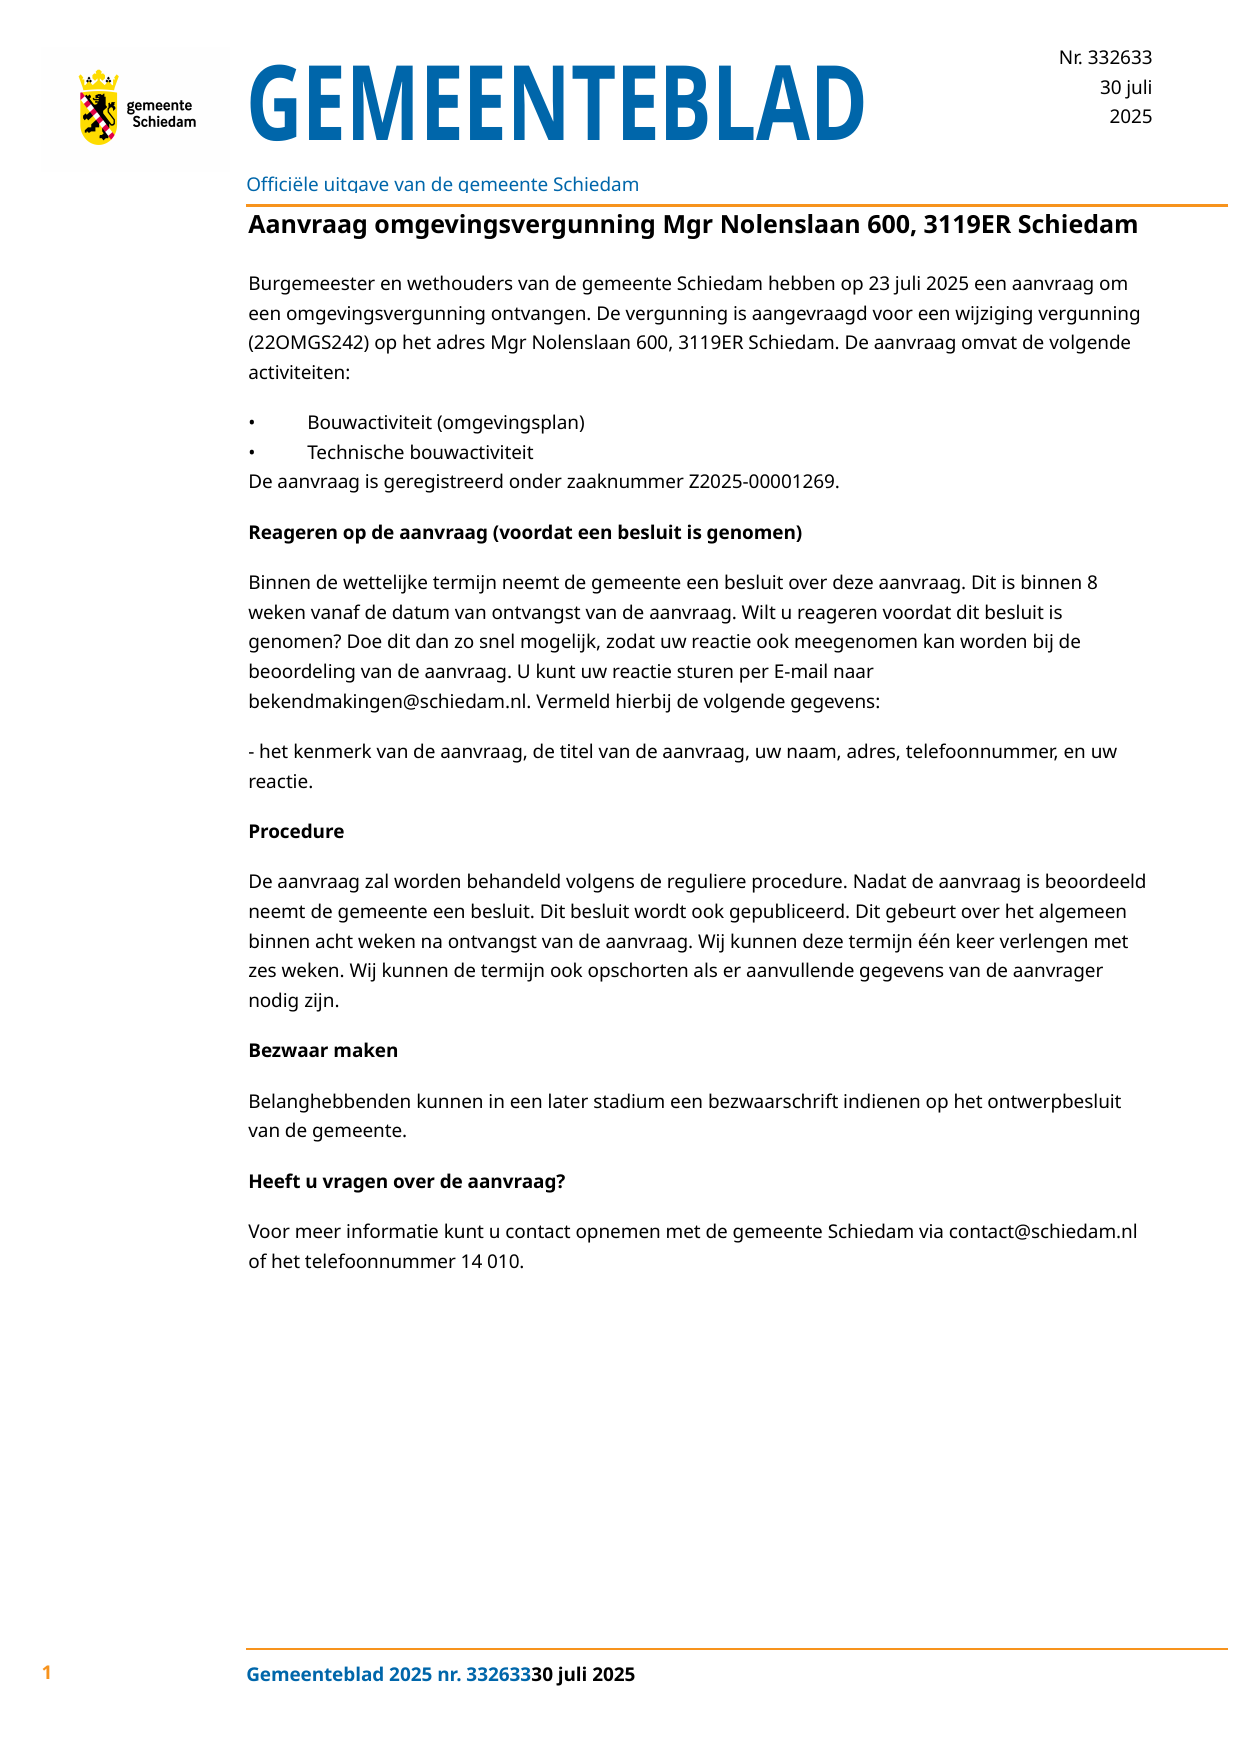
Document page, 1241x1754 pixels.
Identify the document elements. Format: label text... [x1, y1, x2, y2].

text Bezwaar maken [248, 1037, 1152, 1063]
text Heeft u vragen over de aanvraag? [248, 1168, 1152, 1193]
text Voor meer informatie kunt u contact opnemen met de gemeente Schiedam via contact@schiedam.nl of het telefoonnummer 14 010. [248, 1218, 1152, 1273]
text De aanvraag is geregistreerd onder zaaknummer Z2025-00001269. [248, 469, 1152, 494]
text Binnen de wettelijke termijn neemt de gemeente een besluit over deze aanvraag. Dit is binnen 8 weken vanaf de datum van ontvangst van de aanvraag. Wilt u reageren voordat dit besluit is genomen? Doe dit dan zo snel mogelijk, zodat uw reactie ook meegenomen kan worden bij de beoordeling van de aanvraag. U kunt uw reactie sturen per E-mail naar bekendmakingen@schiedam.nl. Vermeld hierbij de volgende gegevens: [248, 569, 1152, 713]
text - het kenmerk van de aanvraag, de titel van de aanvraag, uw naam, adres, telefoonnummer, en uw reactie. [248, 738, 1152, 793]
list Technische bouwactiviteit [248, 439, 1152, 465]
text Reageren op de aanvraag (voordat een besluit is genomen) [248, 519, 1152, 545]
text De aanvraag zal worden behandeld volgens de reguliere procedure. Nadat de aanvraag is beoordeeld neemt de gemeente een besluit. Dit besluit wordt ook gepubliceerd. Dit gebeurt over het algemeen binnen acht weken na ontvangst van de aanvraag. Wij kunnen deze termijn één keer verlengen met zes weken. Wij kunnen de termijn ook opschorten als er aanvullende gegevens van de aanvrager nodig zijn. [248, 869, 1152, 1013]
text Aanvraag omgevingsvergunning Mgr Nolenslaan 600, 3119ER Schiedam [248, 207, 1152, 241]
text Procedure [248, 818, 1152, 844]
text Belanghebbenden kunnen in een later stadium een bezwaarschrift indienen op het ontwerpbesluit van de gemeente. [248, 1088, 1152, 1143]
picture [41, 47, 231, 172]
text Burgemeester en wethouders van de gemeente Schiedam hebben op 23 juli 2025 een aanvraag om een omgevingsvergunning ontvangen. De vergunning is aangevraagd voor een wijziging vergunning (22OMGS242) op het adres Mgr Nolenslaan 600, 3119ER Schiedam. De aanvraag omvat de volgende activiteiten: [248, 270, 1152, 385]
list Bouwactiviteit (omgevingsplan) [248, 409, 1152, 435]
